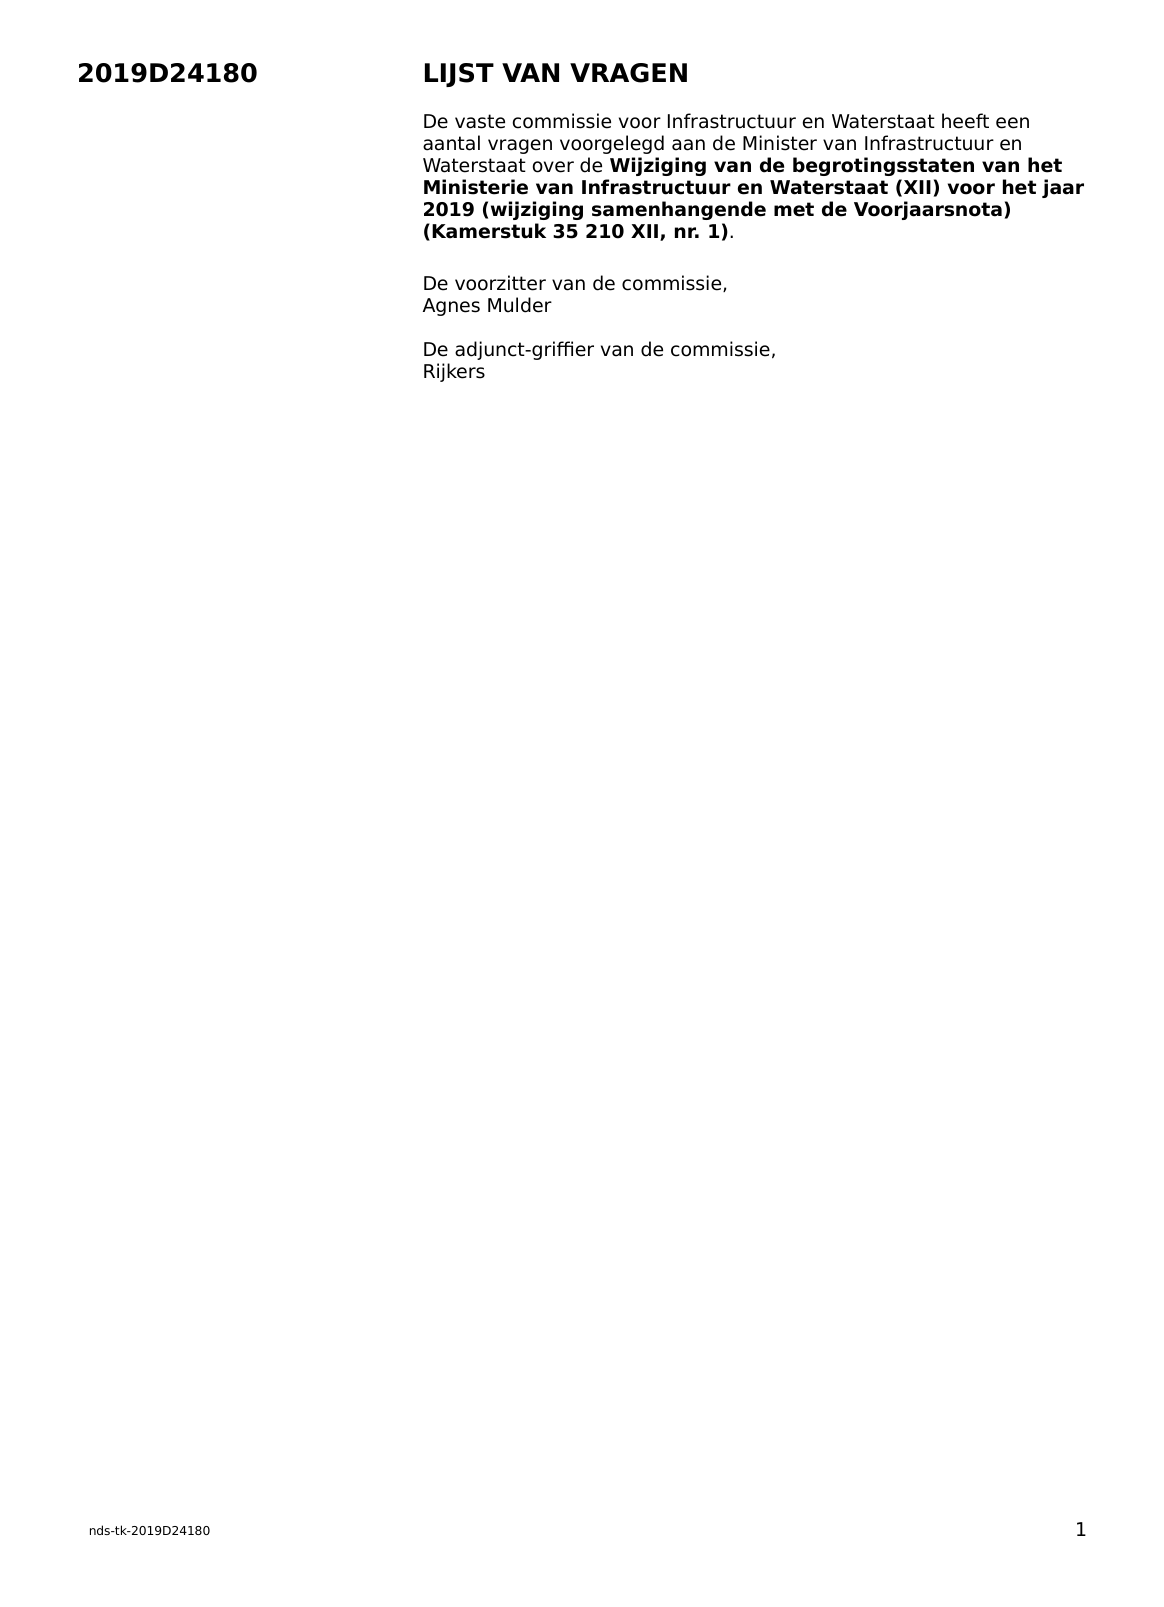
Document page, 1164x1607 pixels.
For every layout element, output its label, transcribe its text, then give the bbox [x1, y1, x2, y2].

text De vaste commissie voor Infrastructuur en Waterstaat heeft een aantal vragen voorgelegd aan de Minister van Infrastructuur en Waterstaat over de Wijziging van de begrotingsstaten van het Ministerie van Infrastructuur en Waterstaat (XII) voor het jaar 2019 (wijziging samenhangende met de Voorjaarsnota) (Kamerstuk 35 210 XII, nr. 1). [422, 111, 1087, 243]
text 2019D24180 LIJST VAN VRAGEN [77, 59, 1087, 89]
text nds-tk-2019D24180 [88, 1524, 323, 1538]
text De adjunct-griffier van de commissie, Rijkers [422, 339, 1087, 383]
text De voorzitter van de commissie, Agnes Mulder [422, 273, 1087, 317]
